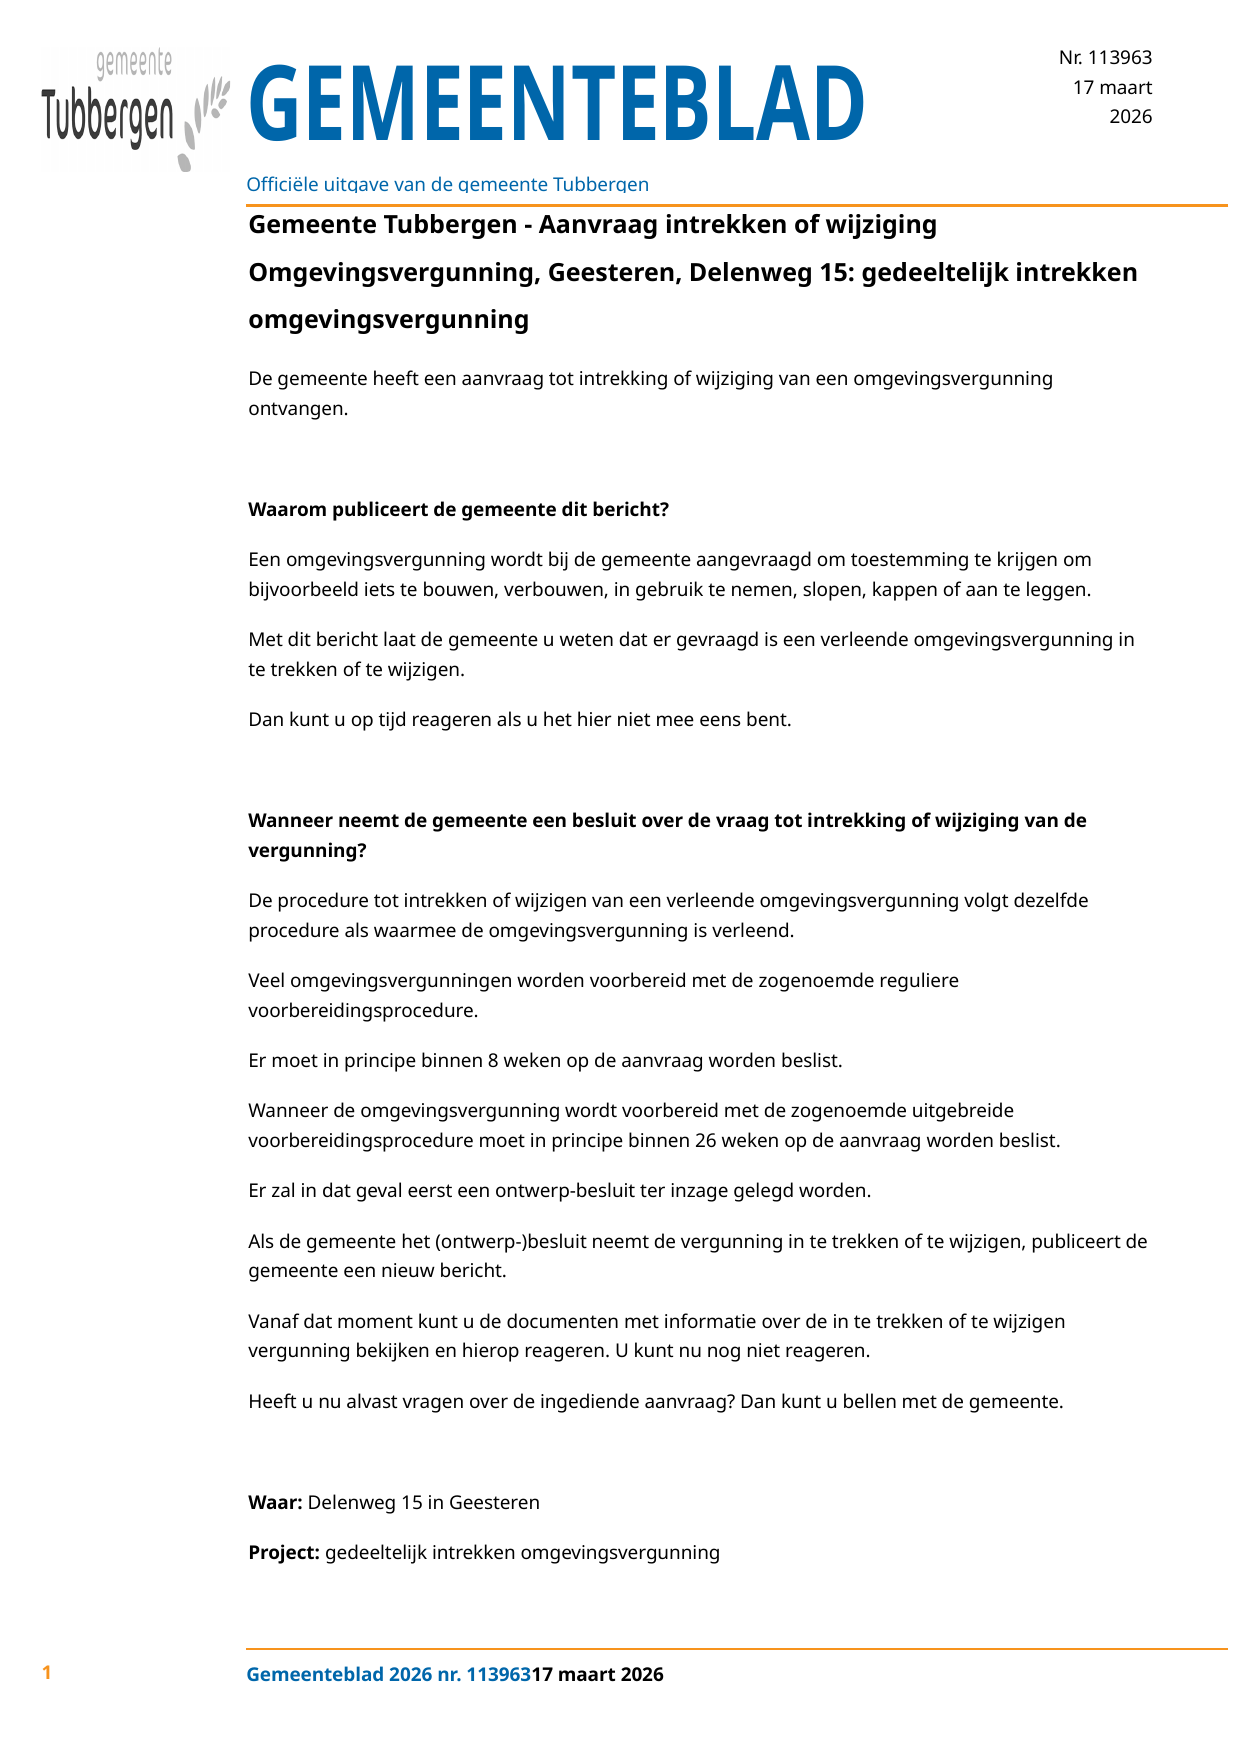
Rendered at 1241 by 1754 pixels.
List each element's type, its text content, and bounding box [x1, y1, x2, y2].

picture [41, 47, 231, 172]
text Wanneer de omgevingsvergunning wordt voorbereid met de zogenoemde uitgebreide voorbereidingsprocedure moet in principe binnen 26 weken op de aanvraag worden beslist. [248, 1098, 1152, 1153]
text Dan kunt u op tijd reageren als u het hier niet mee eens bent. [248, 706, 1152, 732]
text Er zal in dat geval eerst een ontwerp-besluit ter inzage gelegd worden. [248, 1178, 1152, 1203]
text Veel omgevingsvergunningen worden voorbereid met de zogenoemde reguliere voorbereidingsprocedure. [248, 967, 1152, 1022]
text Waar: Delenweg 15 in Geesteren [248, 1489, 1152, 1514]
text Er moet in principe binnen 8 weken op de aanvraag worden beslist. [248, 1047, 1152, 1073]
text Met dit bericht laat de gemeente u weten dat er gevraagd is een verleende omgevingsvergunning in te trekken of te wijzigen. [248, 626, 1152, 682]
text Een omgevingsvergunning wordt bij de gemeente aangevraagd om toestemming te krijgen om bijvoorbeeld iets te bouwen, verbouwen, in gebruik te nemen, slopen, kappen of aan te leggen. [248, 546, 1152, 602]
text De gemeente heeft een aanvraag tot intrekking of wijziging van een omgevingsvergunning ontvangen. [248, 366, 1152, 421]
text Project: gedeeltelijk intrekken omgevingsvergunning [248, 1539, 1152, 1565]
text Waarom publiceert de gemeente dit bericht? [248, 496, 1152, 522]
text Wanneer neemt de gemeente een besluit over de vraag tot intrekking of wijziging van de vergunning? [248, 807, 1152, 862]
text Gemeente Tubbergen - Aanvraag intrekken of wijziging Omgevingsvergunning, Geesteren, Delenweg 15: gedeeltelijk intrekken omgevingsvergunning [248, 207, 1152, 336]
text De procedure tot intrekken of wijzigen van een verleende omgevingsvergunning volgt dezelfde procedure als waarmee de omgevingsvergunning is verleend. [248, 887, 1152, 942]
text Vanaf dat moment kunt u de documenten met informatie over de in te trekken of te wijzigen vergunning bekijken en hierop reageren. U kunt nu nog niet reageren. [248, 1308, 1152, 1363]
text Als de gemeente het (ontwerp-)besluit neemt de vergunning in te trekken of te wijzigen, publiceert de gemeente een nieuw bericht. [248, 1228, 1152, 1283]
text Heeft u nu alvast vragen over de ingediende aanvraag? Dan kunt u bellen met de gemeente. [248, 1388, 1152, 1414]
